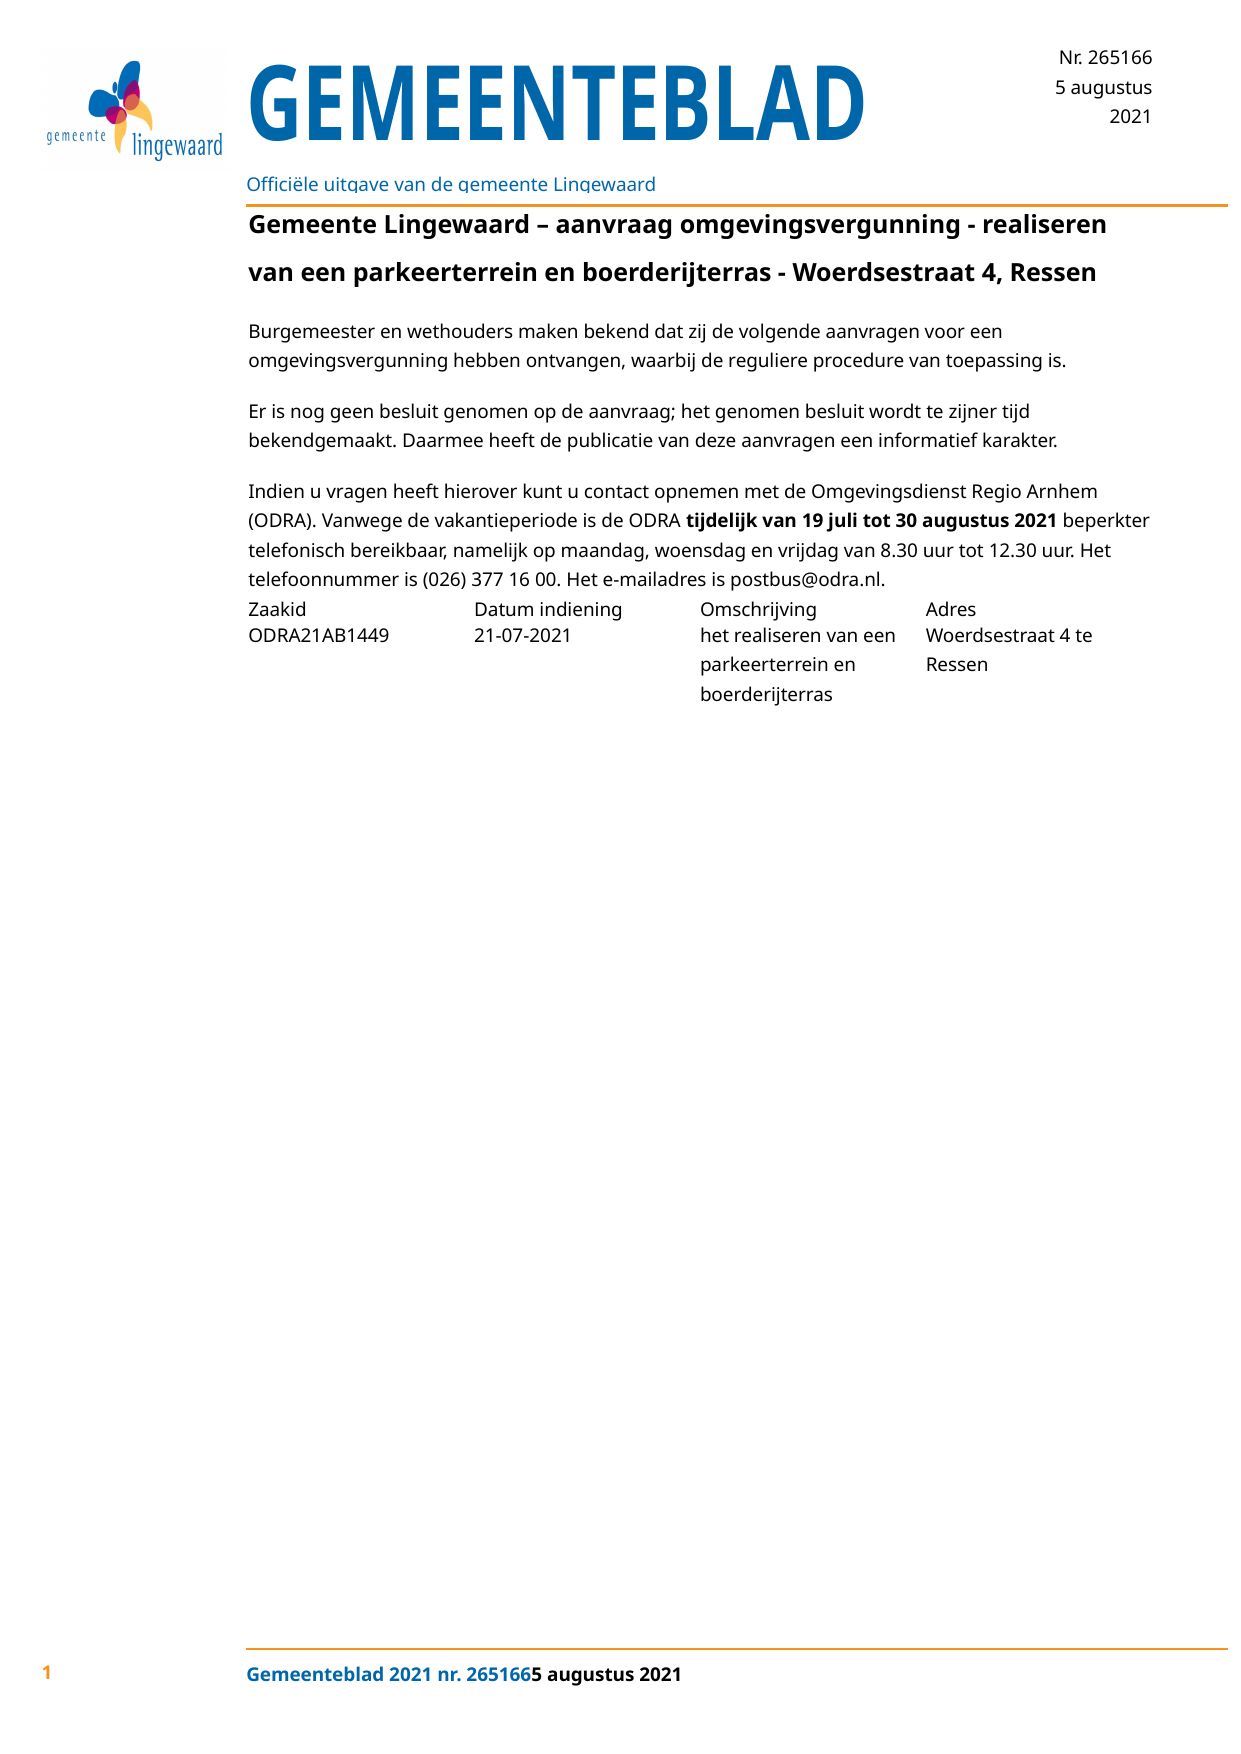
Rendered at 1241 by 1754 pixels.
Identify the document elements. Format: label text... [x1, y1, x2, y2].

text Indien u vragen heeft hierover kunt u contact opnemen met de Omgevingsdienst Regio Arnhem (ODRA). Vanwege de vakantieperiode is de ODRA tijdelijk van 19 juli tot 30 augustus 2021 beperkter telefonisch bereikbaar, namelijk op maandag, woensdag en vrijdag van 8.30 uur tot 12.30 uur. Het telefoonnummer is (026) 377 16 00. Het e-mailadres is postbus@odra.nl. [248, 478, 1152, 592]
table_cell ODRA21AB1449 [248, 622, 474, 707]
table_header Zaakid [248, 596, 474, 622]
table_header Adres [926, 596, 1152, 622]
table_cell Woerdsestraat 4 te Ressen [926, 622, 1152, 707]
table_cell 21-07-2021 [474, 622, 700, 707]
table_header Omschrijving [700, 596, 926, 622]
text Gemeente Lingewaard – aanvraag omgevingsvergunning - realiseren van een parkeerterrein en boerderijterras - Woerdsestraat 4, Ressen [248, 207, 1152, 288]
table_header Datum indiening [474, 596, 700, 622]
text Er is nog geen besluit genomen op de aanvraag; het genomen besluit wordt te zijner tijd bekendgemaakt. Daarmee heeft de publicatie van deze aanvragen een informatief karakter. [248, 398, 1152, 453]
text Burgemeester en wethouders maken bekend dat zij de volgende aanvragen voor een omgevingsvergunning hebben ontvangen, waarbij de reguliere procedure van toepassing is. [248, 318, 1152, 373]
picture [41, 47, 231, 172]
table_cell het realiseren van een parkeerterrein en boerderijterras [700, 622, 926, 707]
